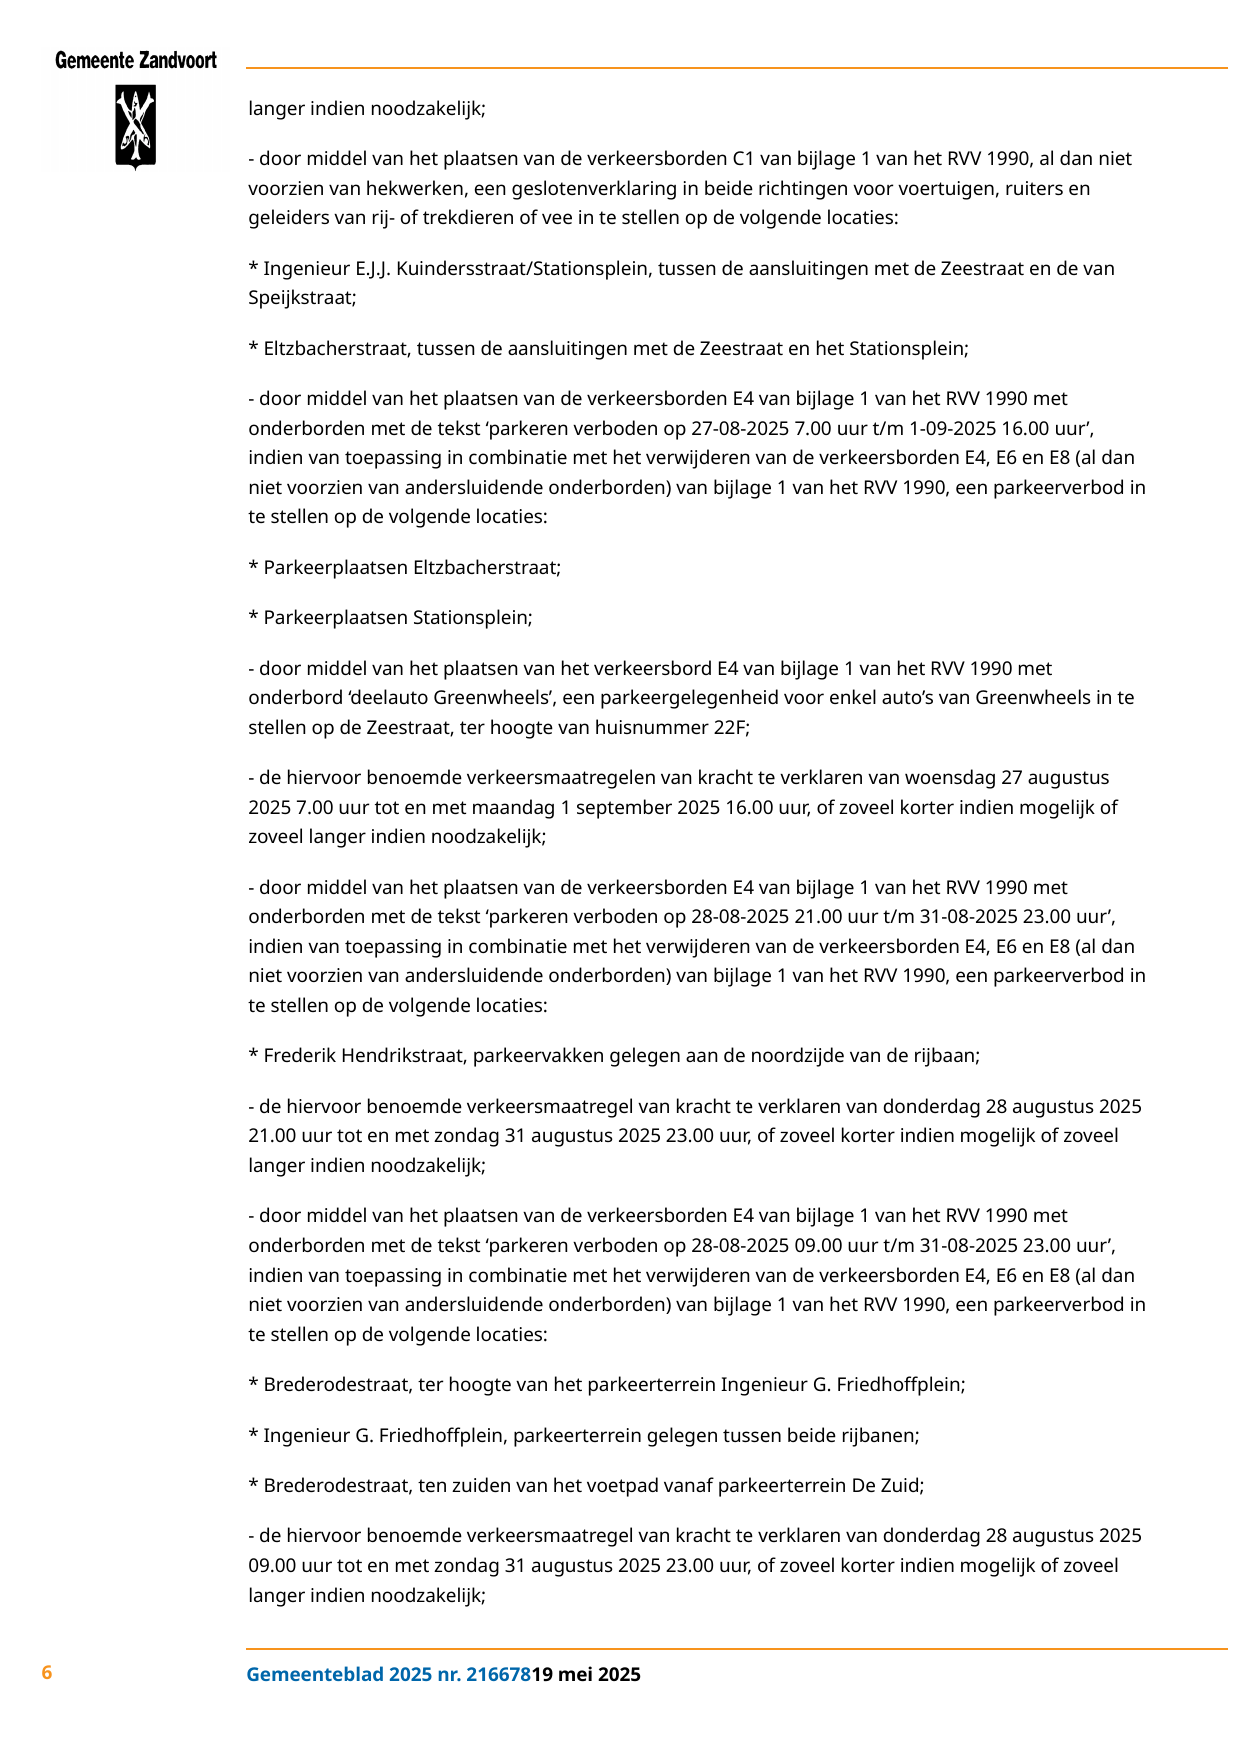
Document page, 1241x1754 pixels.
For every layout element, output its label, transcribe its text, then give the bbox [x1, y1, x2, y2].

text - de hiervoor benoemde verkeersmaatregel van kracht te verklaren van donderdag 28 augustus 2025 09.00 uur tot en met zondag 31 augustus 2025 23.00 uur, of zoveel korter indien mogelijk of zoveel langer indien noodzakelijk; [248, 1523, 1152, 1608]
text - door middel van het plaatsen van de verkeersborden E4 van bijlage 1 van het RVV 1990 met onderborden met de tekst ‘parkeren verboden op 27-08-2025 7.00 uur t/m 1-09-2025 16.00 uur’, indien van toepassing in combinatie met het verwijderen van de verkeersborden E4, E6 en E8 (al dan niet voorzien van andersluidende onderborden) van bijlage 1 van het RVV 1990, een parkeerverbod in te stellen op de volgende locaties: [248, 385, 1152, 529]
picture [41, 47, 231, 172]
text - de hiervoor benoemde verkeersmaatregel van kracht te verklaren van donderdag 28 augustus 2025 21.00 uur tot en met zondag 31 augustus 2025 23.00 uur, of zoveel korter indien mogelijk of zoveel langer indien noodzakelijk; [248, 1093, 1152, 1178]
text * Parkeerplaatsen Eltzbacherstraat; [248, 554, 1152, 580]
text - door middel van het plaatsen van de verkeersborden E4 van bijlage 1 van het RVV 1990 met onderborden met de tekst ‘parkeren verboden op 28-08-2025 21.00 uur t/m 31-08-2025 23.00 uur’, indien van toepassing in combinatie met het verwijderen van de verkeersborden E4, E6 en E8 (al dan niet voorzien van andersluidende onderborden) van bijlage 1 van het RVV 1990, een parkeerverbod in te stellen op de volgende locaties: [248, 874, 1152, 1018]
text langer indien noodzakelijk; [248, 95, 1152, 121]
text * Brederodestraat, ter hoogte van het parkeerterrein Ingenieur G. Friedhoffplein; [248, 1371, 1152, 1397]
text * Parkeerplaatsen Stationsplein; [248, 604, 1152, 630]
text - door middel van het plaatsen van het verkeersbord E4 van bijlage 1 van het RVV 1990 met onderbord ‘deelauto Greenwheels’, een parkeergelegenheid voor enkel auto’s van Greenwheels in te stellen op de Zeestraat, ter hoogte van huisnummer 22F; [248, 655, 1152, 740]
text * Eltzbacherstraat, tussen de aansluitingen met de Zeestraat en het Stationsplein; [248, 335, 1152, 361]
text * Frederik Hendrikstraat, parkeervakken gelegen aan de noordzijde van de rijbaan; [248, 1043, 1152, 1068]
text * Ingenieur E.J.J. Kuindersstraat/Stationsplein, tussen de aansluitingen met de Zeestraat en de van Speijkstraat; [248, 255, 1152, 310]
text - door middel van het plaatsen van de verkeersborden C1 van bijlage 1 van het RVV 1990, al dan niet voorzien van hekwerken, een geslotenverklaring in beide richtingen voor voertuigen, ruiters en geleiders van rij- of trekdieren of vee in te stellen op de volgende locaties: [248, 145, 1152, 230]
text * Ingenieur G. Friedhoffplein, parkeerterrein gelegen tussen beide rijbanen; [248, 1422, 1152, 1448]
text * Brederodestraat, ten zuiden van het voetpad vanaf parkeerterrein De Zuid; [248, 1472, 1152, 1498]
text - door middel van het plaatsen van de verkeersborden E4 van bijlage 1 van het RVV 1990 met onderborden met de tekst ‘parkeren verboden op 28-08-2025 09.00 uur t/m 31-08-2025 23.00 uur’, indien van toepassing in combinatie met het verwijderen van de verkeersborden E4, E6 en E8 (al dan niet voorzien van andersluidende onderborden) van bijlage 1 van het RVV 1990, een parkeerverbod in te stellen op de volgende locaties: [248, 1203, 1152, 1347]
text - de hiervoor benoemde verkeersmaatregelen van kracht te verklaren van woensdag 27 augustus 2025 7.00 uur tot en met maandag 1 september 2025 16.00 uur, of zoveel korter indien mogelijk of zoveel langer indien noodzakelijk; [248, 764, 1152, 849]
